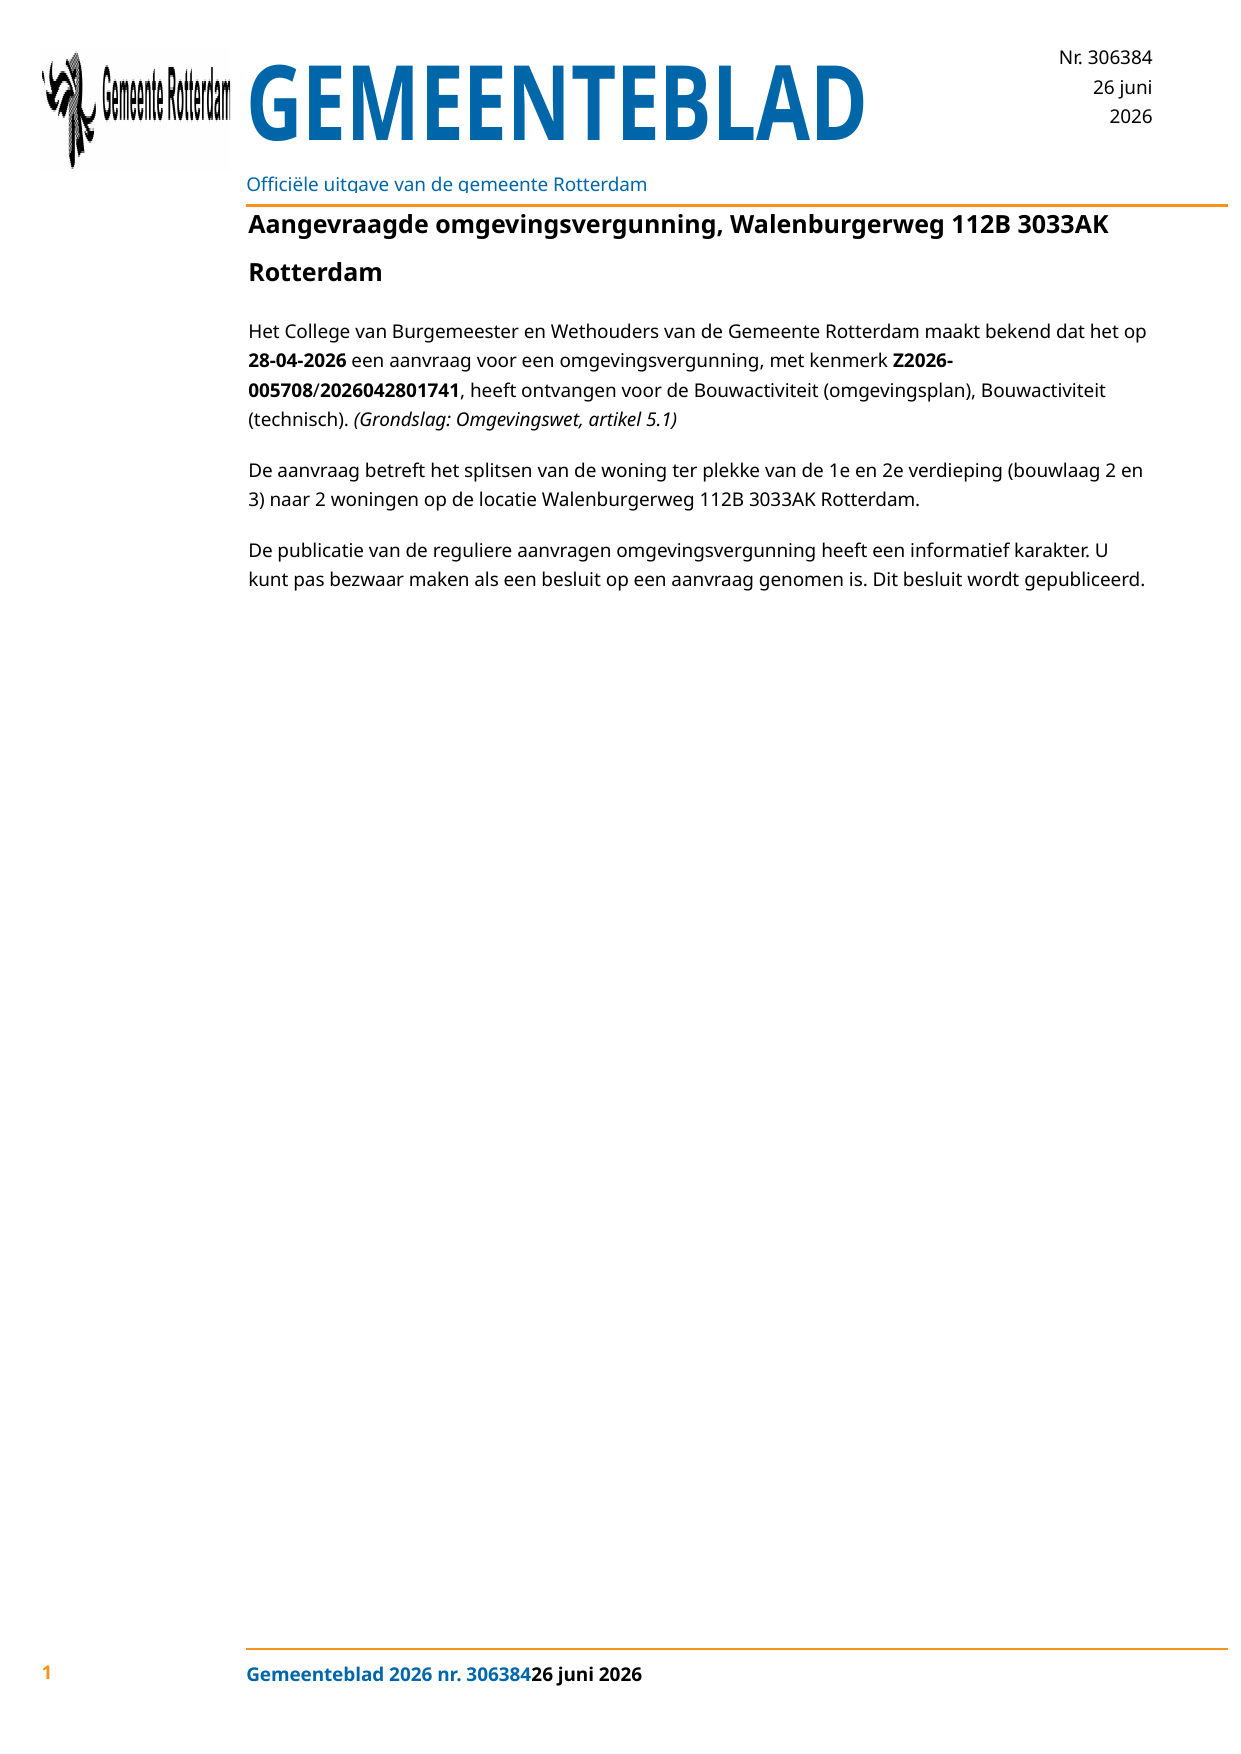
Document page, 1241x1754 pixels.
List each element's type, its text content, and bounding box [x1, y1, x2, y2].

text Aangevraagde omgevingsvergunning, Walenburgerweg 112B 3033AK Rotterdam [248, 207, 1152, 288]
picture [41, 47, 231, 172]
text Het College van Burgemeester en Wethouders van de Gemeente Rotterdam maakt bekend dat het op 28-04-2026 een aanvraag voor een omgevingsvergunning, met kenmerk Z2026-005708/2026042801741, heeft ontvangen voor de Bouwactiviteit (omgevingsplan), Bouwactiviteit (technisch). (Grondslag: Omgevingswet, artikel 5.1) [248, 318, 1152, 432]
text De aanvraag betreft het splitsen van de woning ter plekke van de 1e en 2e verdieping (bouwlaag 2 en 3) naar 2 woningen op de locatie Walenburgerweg 112B 3033AK Rotterdam. [248, 457, 1152, 512]
text De publicatie van de reguliere aanvragen omgevingsvergunning heeft een informatief karakter. U kunt pas bezwaar maken als een besluit op een aanvraag genomen is. Dit besluit wordt gepubliceerd. [248, 537, 1152, 592]
